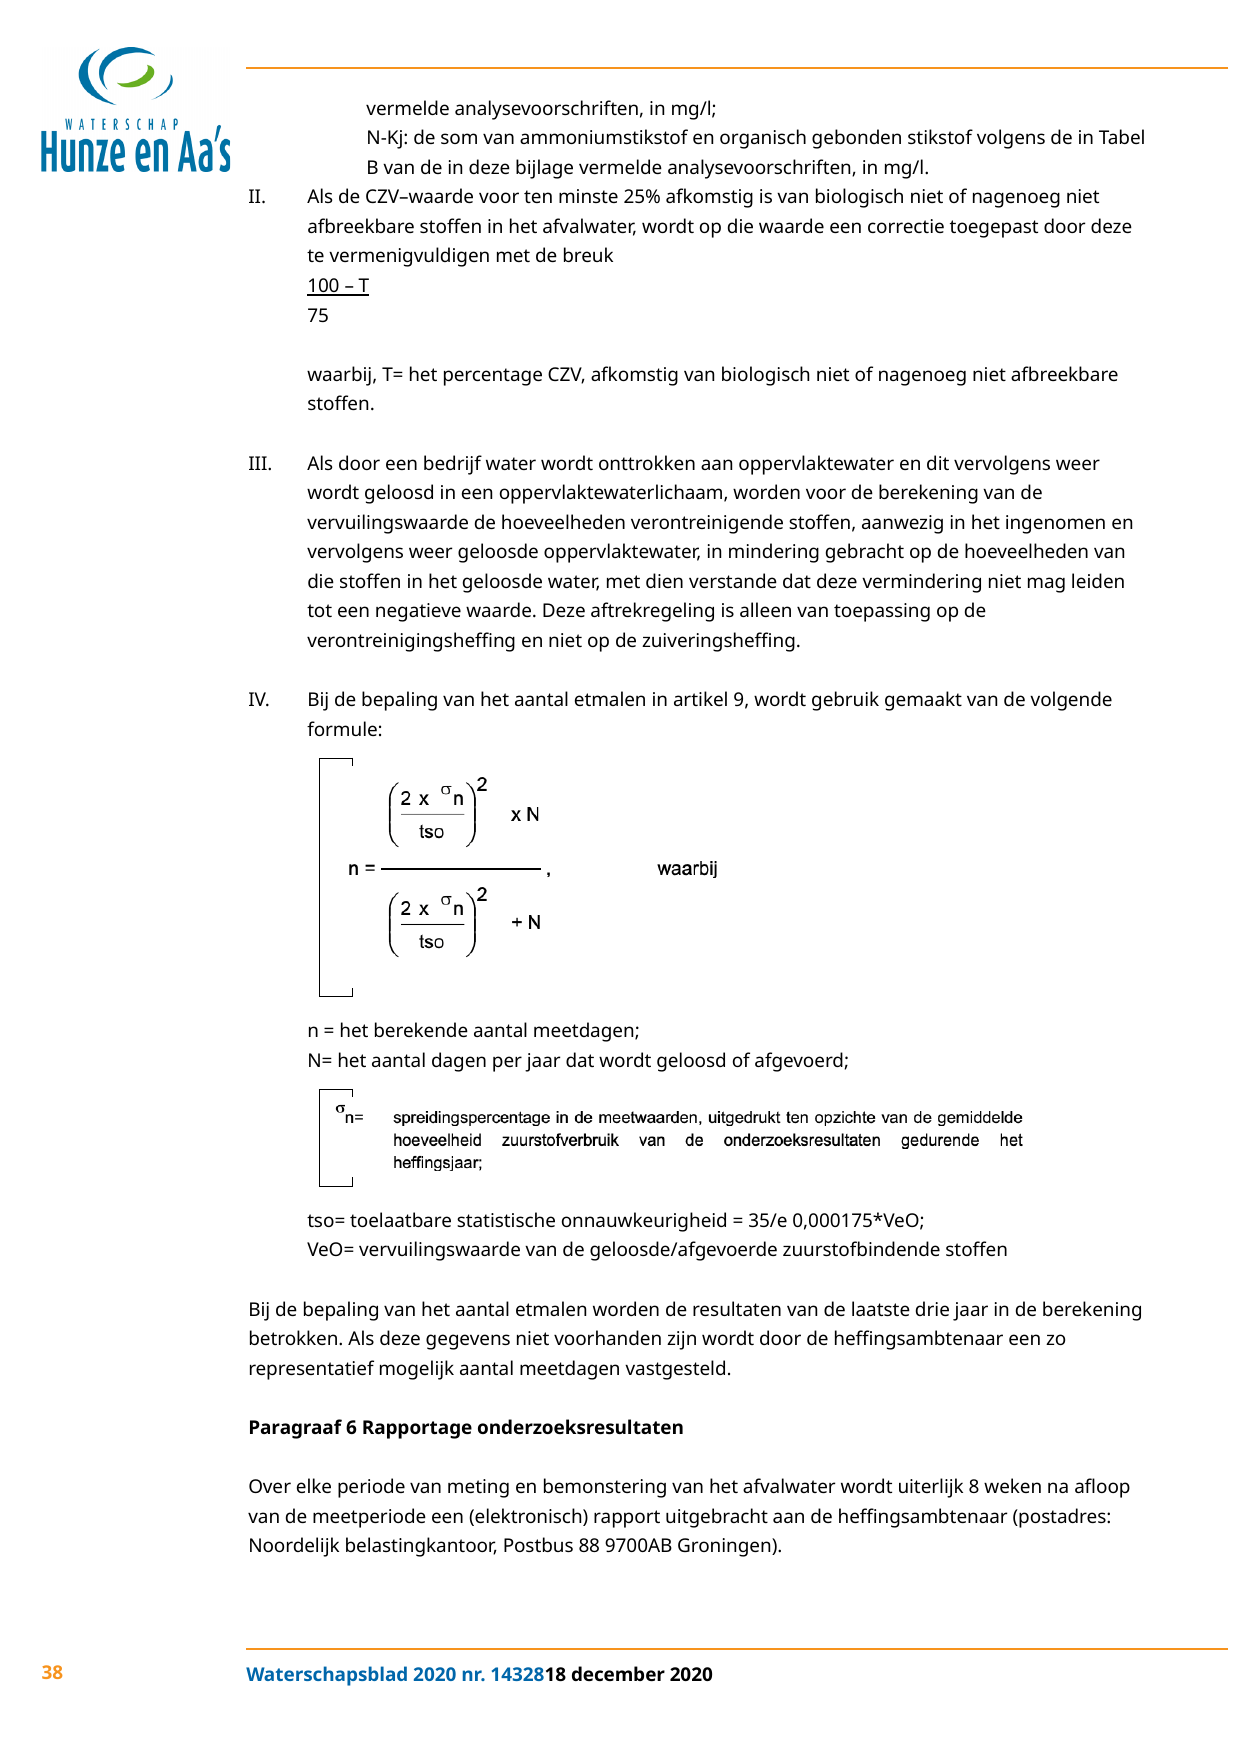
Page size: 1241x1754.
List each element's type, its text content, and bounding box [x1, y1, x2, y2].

picture [327, 1097, 1037, 1177]
list 75 [248, 302, 1152, 328]
text Paragraaf 6 Rapportage onderzoeksresultaten [248, 1414, 1152, 1440]
list Als door een bedrijf water wordt onttrokken aan oppervlaktewater en dit vervolgens weer wordt geloosd in een oppervlaktewaterlichaam, worden voor de berekening van de vervuilingswaarde de hoeveelheden verontreinigende stoffen, aanwezig in het ingenomen en vervolgens weer geloosde oppervlaktewater, in mindering gebracht op de hoeveelheden van die stoffen in het geloosde water, met dien verstande dat deze vermindering niet mag leiden tot een negatieve waarde. Deze aftrekregeling is alleen van toepassing op de verontreinigingsheffing en niet op de zuiveringsheffing. [248, 450, 1152, 653]
list vermelde analysevoorschriften, in mg/l; [307, 95, 1152, 121]
picture [47, 154, 51, 172]
list n = het berekende aantal meetdagen; [248, 1018, 1152, 1043]
text Bij de bepaling van het aantal etmalen worden de resultaten van de laatste drie jaar in de berekening betrokken. Als deze gegevens niet voorhanden zijn wordt door de heffingsambtenaar een zo representatief mogelijk aantal meetdagen vastgesteld. [248, 1296, 1152, 1381]
list Bij de bepaling van het aantal etmalen in artikel 9, wordt gebruik gemaakt van de volgende formule: [248, 686, 1152, 742]
picture [226, 145, 231, 156]
list N-Kj: de som van ammoniumstikstof en organisch gebonden stikstof volgens de in Tabel B van de in deze bijlage vermelde analysevoorschriften, in mg/l. [307, 124, 1152, 180]
picture [327, 766, 742, 988]
list waarbij, T= het percentage CZV, afkomstig van biologisch niet of nagenoeg niet afbreekbare stoffen. [248, 361, 1152, 416]
picture [183, 163, 191, 172]
list tso= toelaatbare statistische onnauwkeurigheid = 35/e 0,000175*VeO; [248, 1207, 1152, 1233]
list Als de CZV–waarde voor ten minste 25% afkomstig is van biologisch niet of nagenoeg niet afbreekbare stoffen in het afvalwater, wordt op die waarde een correctie toegepast door deze te vermenigvuldigen met de breuk [248, 183, 1152, 268]
list 100 – T [248, 272, 1152, 298]
list N= het aantal dagen per jaar dat wordt geloosd of afgevoerd; [248, 1047, 1152, 1073]
picture [41, 47, 231, 172]
list VeO= vervuilingswaarde van de geloosde/afgevoerde zuurstofbindende stoffen [248, 1237, 1152, 1262]
text Over elke periode van meting en bemonstering van het afvalwater wordt uiterlijk 8 weken na afloop van de meetperiode een (elektronisch) rapport uitgebracht aan de heffingsambtenaar (postadres: Noordelijk belastingkantoor, Postbus 88 9700AB Groningen). [248, 1473, 1152, 1558]
